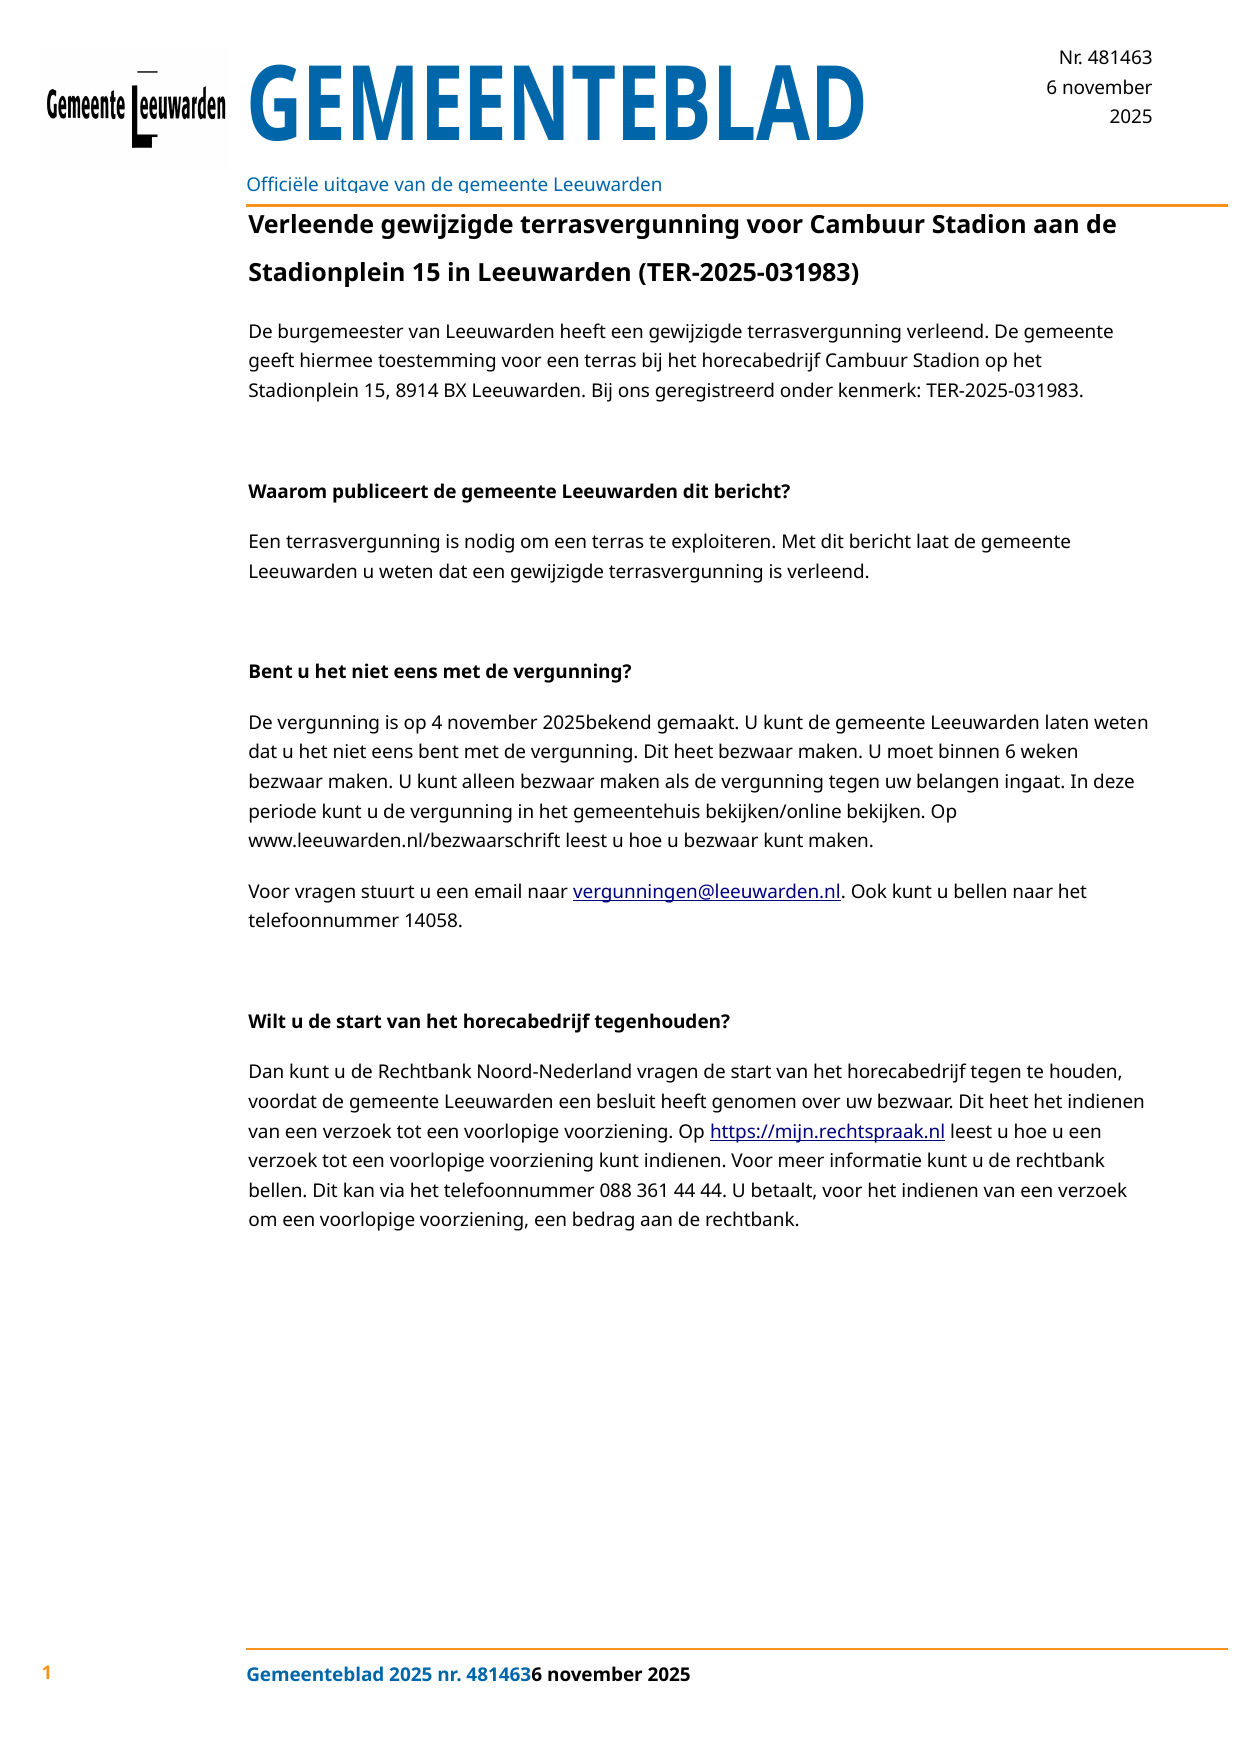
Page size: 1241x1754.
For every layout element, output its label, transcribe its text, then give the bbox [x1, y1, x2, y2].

text Een terrasvergunning is nodig om een terras te exploiteren. Met dit bericht laat de gemeente Leeuwarden u weten dat een gewijzigde terrasvergunning is verleend. [248, 528, 1152, 584]
picture [41, 47, 231, 172]
text De vergunning is op 4 november 2025bekend gemaakt. U kunt de gemeente Leeuwarden laten weten dat u het niet eens bent met de vergunning. Dit heet bezwaar maken. U moet binnen 6 weken bezwaar maken. U kunt alleen bezwaar maken als de vergunning tegen uw belangen ingaat. In deze periode kunt u de vergunning in het gemeentehuis bekijken/online bekijken. Op www.leeuwarden.nl/bezwaarschrift leest u hoe u bezwaar kunt maken. [248, 709, 1152, 853]
text Voor vragen stuurt u een email naar vergunningen@leeuwarden.nl. Ook kunt u bellen naar het telefoonnummer 14058. [248, 878, 1152, 933]
text Waarom publiceert de gemeente Leeuwarden dit bericht? [248, 478, 1152, 504]
text Verleende gewijzigde terrasvergunning voor Cambuur Stadion aan de Stadionplein 15 in Leeuwarden (TER-2025-031983) [248, 207, 1152, 288]
text Bent u het niet eens met de vergunning? [248, 659, 1152, 684]
text Wilt u de start van het horecabedrijf tegenhouden? [248, 1008, 1152, 1034]
text Dan kunt u de Rechtbank Noord-Nederland vragen de start van het horecabedrijf tegen te houden, voordat de gemeente Leeuwarden een besluit heeft genomen over uw bezwaar. Dit heet het indienen van een verzoek tot een voorlopige voorziening. Op https://mijn.rechtspraak.nl leest u hoe u een verzoek tot een voorlopige voorziening kunt indienen. Voor meer informatie kunt u de rechtbank bellen. Dit kan via het telefoonnummer 088 361 44 44. U betaalt, voor het indienen van een verzoek om een voorlopige voorziening, een bedrag aan de rechtbank. [248, 1059, 1152, 1232]
text De burgemeester van Leeuwarden heeft een gewijzigde terrasvergunning verleend. De gemeente geeft hiermee toestemming voor een terras bij het horecabedrijf Cambuur Stadion op het Stadionplein 15, 8914 BX Leeuwarden. Bij ons geregistreerd onder kenmerk: TER-2025-031983. [248, 318, 1152, 403]
